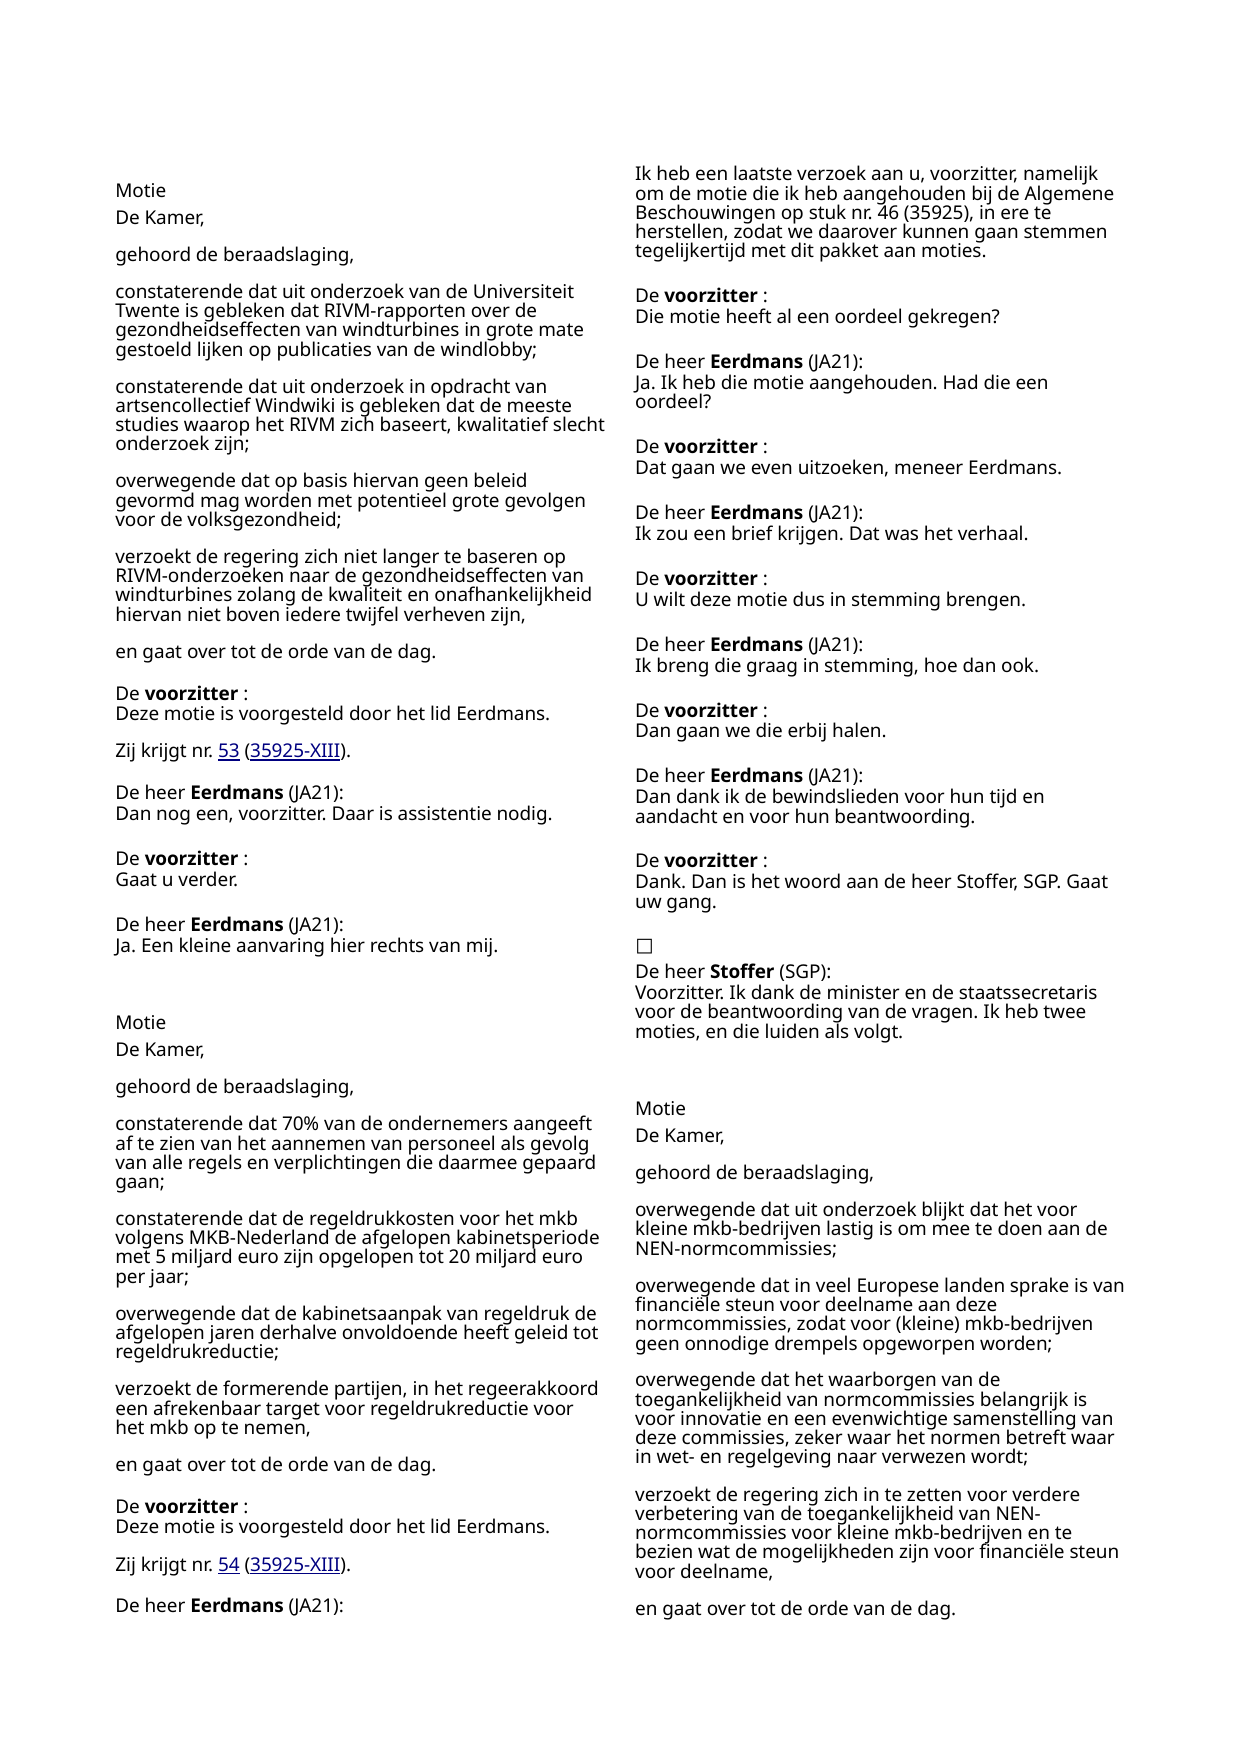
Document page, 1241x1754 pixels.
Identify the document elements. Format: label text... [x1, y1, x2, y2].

text De heer Eerdmans (JA21): [115, 1593, 605, 1618]
text en gaat over tot de orde van de dag. [115, 643, 605, 662]
text U wilt deze motie dus in stemming brengen. [635, 591, 1125, 610]
text Deze motie is voorgesteld door het lid Eerdmans. [115, 705, 605, 725]
text ⬜ [635, 933, 1125, 958]
text De voorzitter : [635, 848, 1125, 873]
text De heer Eerdmans (JA21): [115, 911, 605, 937]
text verzoekt de formerende partijen, in het regeerakkoord een afrekenbaar target voor regeldrukreductie voor het mkb op te nemen, [115, 1380, 605, 1438]
text overwegende dat in veel Europese landen sprake is van financiële steun voor deelname aan deze normcommissies, zodat voor (kleine) mkb-bedrijven geen onnodige drempels opgeworpen worden; [635, 1277, 1125, 1354]
text Ik zou een brief krijgen. Dat was het verhaal. [635, 525, 1125, 544]
text overwegende dat op basis hiervan geen beleid gevormd mag worden met potentieel grote gevolgen voor de volksgezondheid; [115, 472, 605, 530]
text Motie [115, 177, 605, 203]
text De heer Eerdmans (JA21): [115, 779, 605, 805]
text verzoekt de regering zich in te zetten voor verdere verbetering van de toegankelijkheid van NEN-normcommissies voor kleine mkb-bedrijven en te bezien wat de mogelijkheden zijn voor financiële steun voor deelname, [635, 1486, 1125, 1582]
text Motie [115, 1009, 605, 1035]
text De heer Eerdmans (JA21): [635, 348, 1125, 374]
text overwegende dat de kabinetsaanpak van regeldruk de afgelopen jaren derhalve onvoldoende heeft geleid tot regeldrukreductie; [115, 1305, 605, 1363]
text Dank. Dan is het woord aan de heer Stoffer, SGP. Gaat uw gang. [635, 873, 1125, 912]
text Dat gaan we even uitzoeken, meneer Eerdmans. [635, 459, 1125, 478]
text Ja. Een kleine aanvaring hier rechts van mij. [115, 937, 605, 956]
text overwegende dat het waarborgen van de toegankelijkheid van normcommissies belangrijk is voor innovatie en een evenwichtige samenstelling van deze commissies, zeker waar het normen betreft waar in wet- en regelgeving naar verwezen wordt; [635, 1371, 1125, 1468]
text en gaat over tot de orde van de dag. [635, 1599, 1125, 1619]
text constaterende dat de regeldrukkosten voor het mkb volgens MKB-Nederland de afgelopen kabinetsperiode met 5 miljard euro zijn opgelopen tot 20 miljard euro per jaar; [115, 1210, 605, 1287]
text Die motie heeft al een oordeel gekregen? [635, 308, 1125, 327]
text verzoekt de regering zich niet langer te baseren op RIVM-onderzoeken naar de gezondheidseffecten van windturbines zolang de kwaliteit en onafhankelijkheid hiervan niet boven iedere twijfel verheven zijn, [115, 548, 605, 625]
text en gaat over tot de orde van de dag. [115, 1456, 605, 1475]
text gehoord de beraadslaging, [635, 1164, 1125, 1183]
text De voorzitter : [115, 680, 605, 705]
text Ja. Ik heb die motie aangehouden. Had die een oordeel? [635, 374, 1125, 413]
text Deze motie is voorgesteld door het lid Eerdmans. [115, 1518, 605, 1538]
text De heer Stoffer (SGP): [635, 958, 1125, 984]
text Dan nog een, voorzitter. Daar is assistentie nodig. [115, 805, 605, 824]
text Dan gaan we die erbij halen. [635, 722, 1125, 742]
text Zij krijgt nr. 53 (35925-XIII). [115, 742, 605, 762]
text constaterende dat 70% van de ondernemers aangeeft af te zien van het aannemen van personeel als gevolg van alle regels en verplichtingen die daarmee gepaard gaan; [115, 1115, 605, 1192]
text gehoord de beraadslaging, [115, 1078, 605, 1097]
text Voorzitter. Ik dank de minister en de staatssecretaris voor de beantwoording van de vragen. Ik heb twee moties, en die luiden als volgt. [635, 984, 1125, 1042]
text De voorzitter : [635, 433, 1125, 459]
text De heer Eerdmans (JA21): [635, 763, 1125, 788]
text Motie [635, 1096, 1125, 1121]
text Gaat u verder. [115, 871, 605, 890]
text constaterende dat uit onderzoek van de Universiteit Twente is gebleken dat RIVM-rapporten over de gezondheidseffecten van windturbines in grote mate gestoeld lijken op publicaties van de windlobby; [115, 283, 605, 360]
text De Kamer, [115, 1041, 605, 1061]
text De voorzitter : [635, 282, 1125, 308]
text De voorzitter : [115, 845, 605, 871]
text De voorzitter : [635, 697, 1125, 722]
text Zij krijgt nr. 54 (35925-XIII). [115, 1556, 605, 1575]
text De heer Eerdmans (JA21): [635, 631, 1125, 657]
text De Kamer, [635, 1127, 1125, 1146]
text gehoord de beraadslaging, [115, 246, 605, 265]
text De voorzitter : [115, 1493, 605, 1518]
text De Kamer, [115, 209, 605, 228]
text overwegende dat uit onderzoek blijkt dat het voor kleine mkb-bedrijven lastig is om mee te doen aan de NEN-normcommissies; [635, 1201, 1125, 1259]
text constaterende dat uit onderzoek in opdracht van artsencollectief Windwiki is gebleken dat de meeste studies waarop het RIVM zich baseert, kwalitatief slecht onderzoek zijn; [115, 378, 605, 455]
text Ik heb een laatste verzoek aan u, voorzitter, namelijk om de motie die ik heb aangehouden bij de Algemene Beschouwingen op stuk nr. 46 (35925), in ere te herstellen, zodat we daarover kunnen gaan stemmen tegelijkertijd met dit pakket aan moties. [635, 165, 1125, 262]
text Ik breng die graag in stemming, hoe dan ook. [635, 657, 1125, 676]
text De heer Eerdmans (JA21): [635, 499, 1125, 525]
text Dan dank ik de bewindslieden voor hun tijd en aandacht en voor hun beantwoording. [635, 788, 1125, 827]
text De voorzitter : [635, 565, 1125, 591]
